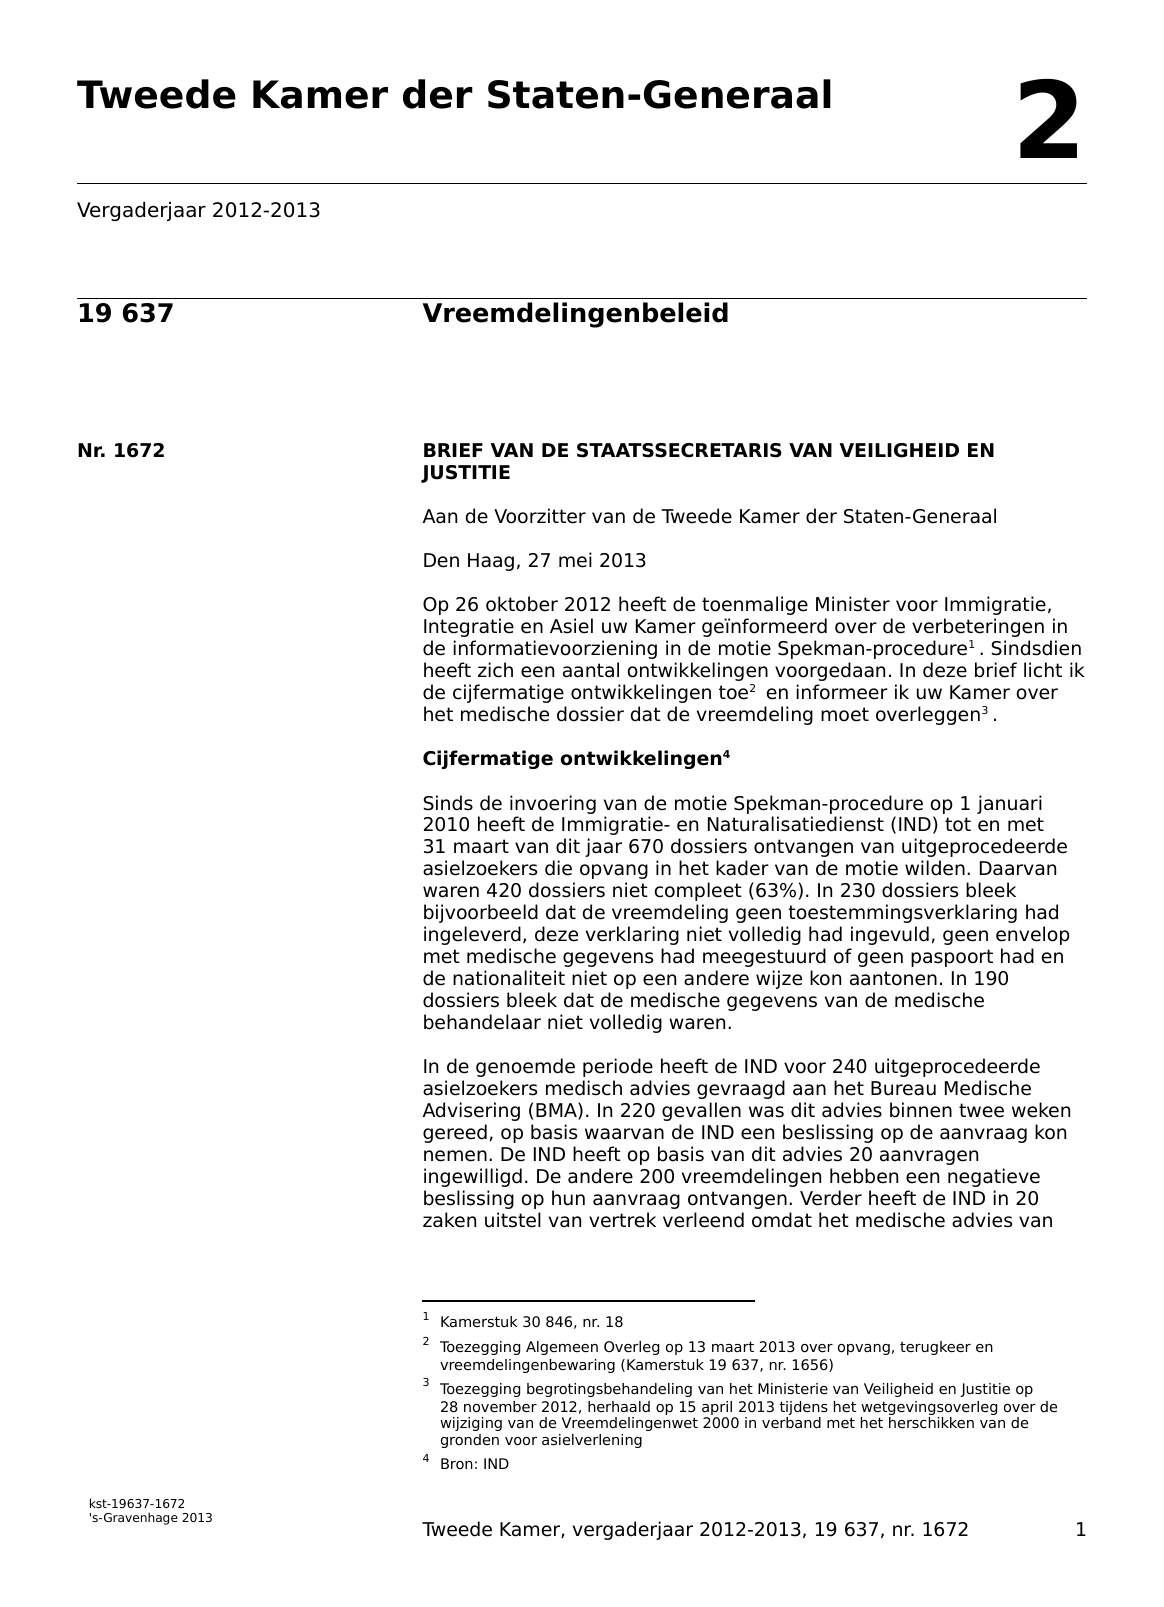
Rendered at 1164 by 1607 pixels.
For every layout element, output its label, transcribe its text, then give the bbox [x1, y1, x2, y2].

text Sinds de invoering van de motie Spekman-procedure op 1 januari 2010 heeft de Immigratie- en Naturalisatiedienst (IND) tot en met 31 maart van dit jaar 670 dossiers ontvangen van uitgeprocedeerde asielzoekers die opvang in het kader van de motie wilden. Daarvan waren 420 dossiers niet compleet (63%). In 230 dossiers bleek bijvoorbeeld dat de vreemdeling geen toestemmingsverklaring had ingeleverd, deze verklaring niet volledig had ingevuld, geen envelop met medische gegevens had meegestuurd of geen paspoort had en de nationaliteit niet op een andere wijze kon aantonen. In 190 dossiers bleek dat de medische gegevens van de medische behandelaar niet volledig waren. [422, 792, 1087, 1034]
text kst-19637-1672 [88, 1497, 323, 1511]
table_cell Vergaderjaar 2012-2013 [77, 184, 1087, 298]
subtitle Cijfermatige ontwikkelingen [422, 748, 1087, 770]
text Toezegging begrotingsbehandeling van het Ministerie van Veiligheid en Justitie op 28 november 2012, herhaald op 15 april 2013 tijdens het wetgevingsoverleg over de wijziging van de Vreemdelingenwet 2000 in verband met het herschikken van de gronden voor asielverlening [422, 1377, 1087, 1449]
text 's-Gravenhage 2013 [88, 1511, 323, 1525]
table_header Tweede Kamer der Staten-Generaal [77, 59, 886, 183]
text Aan de Voorzitter van de Tweede Kamer der Staten-Generaal [422, 506, 1087, 528]
text In de genoemde periode heeft de IND voor 240 uitgeprocedeerde asielzoekers medisch advies gevraagd aan het Bureau Medische Advisering (BMA). In 220 gevallen was dit advies binnen twee weken gereed, op basis waarvan de IND een beslissing op de aanvraag kon nemen. De IND heeft op basis van dit advies 20 aanvragen ingewilligd. De andere 200 vreemdelingen hebben een negatieve beslissing op hun aanvraag ontvangen. Verder heeft de IND in 20 zaken uitstel van vertrek verleend omdat het medische advies van [422, 1056, 1087, 1232]
text Toezegging Algemeen Overleg op 13 maart 2013 over opvang, terugkeer en vreemdelingenbewaring (Kamerstuk 19 637, nr. 1656) [422, 1335, 1087, 1374]
text Den Haag, 27 mei 2013 [422, 550, 1087, 572]
subtitle 19 637 Vreemdelingenbeleid [77, 299, 1087, 329]
text Bron: IND [422, 1452, 1087, 1474]
text Op 26 oktober 2012 heeft de toenmalige Minister voor Immigratie, Integratie en Asiel uw Kamer geïnformeerd over de verbeteringen in de informatievoorziening in de motie Spekman-procedure. Sindsdien heeft zich een aantal ontwikkelingen voorgedaan. In deze brief licht ik de cijfermatige ontwikkelingen toe en informeer ik uw Kamer over het medische dossier dat de vreemdeling moet overleggen. [422, 594, 1087, 726]
text Kamerstuk 30 846, nr. 18 [422, 1310, 1087, 1332]
subtitle Nr. 1672 BRIEF VAN DE STAATSSECRETARIS VAN VEILIGHEID EN JUSTITIE [77, 440, 1087, 484]
table_header 2 [886, 59, 1087, 183]
